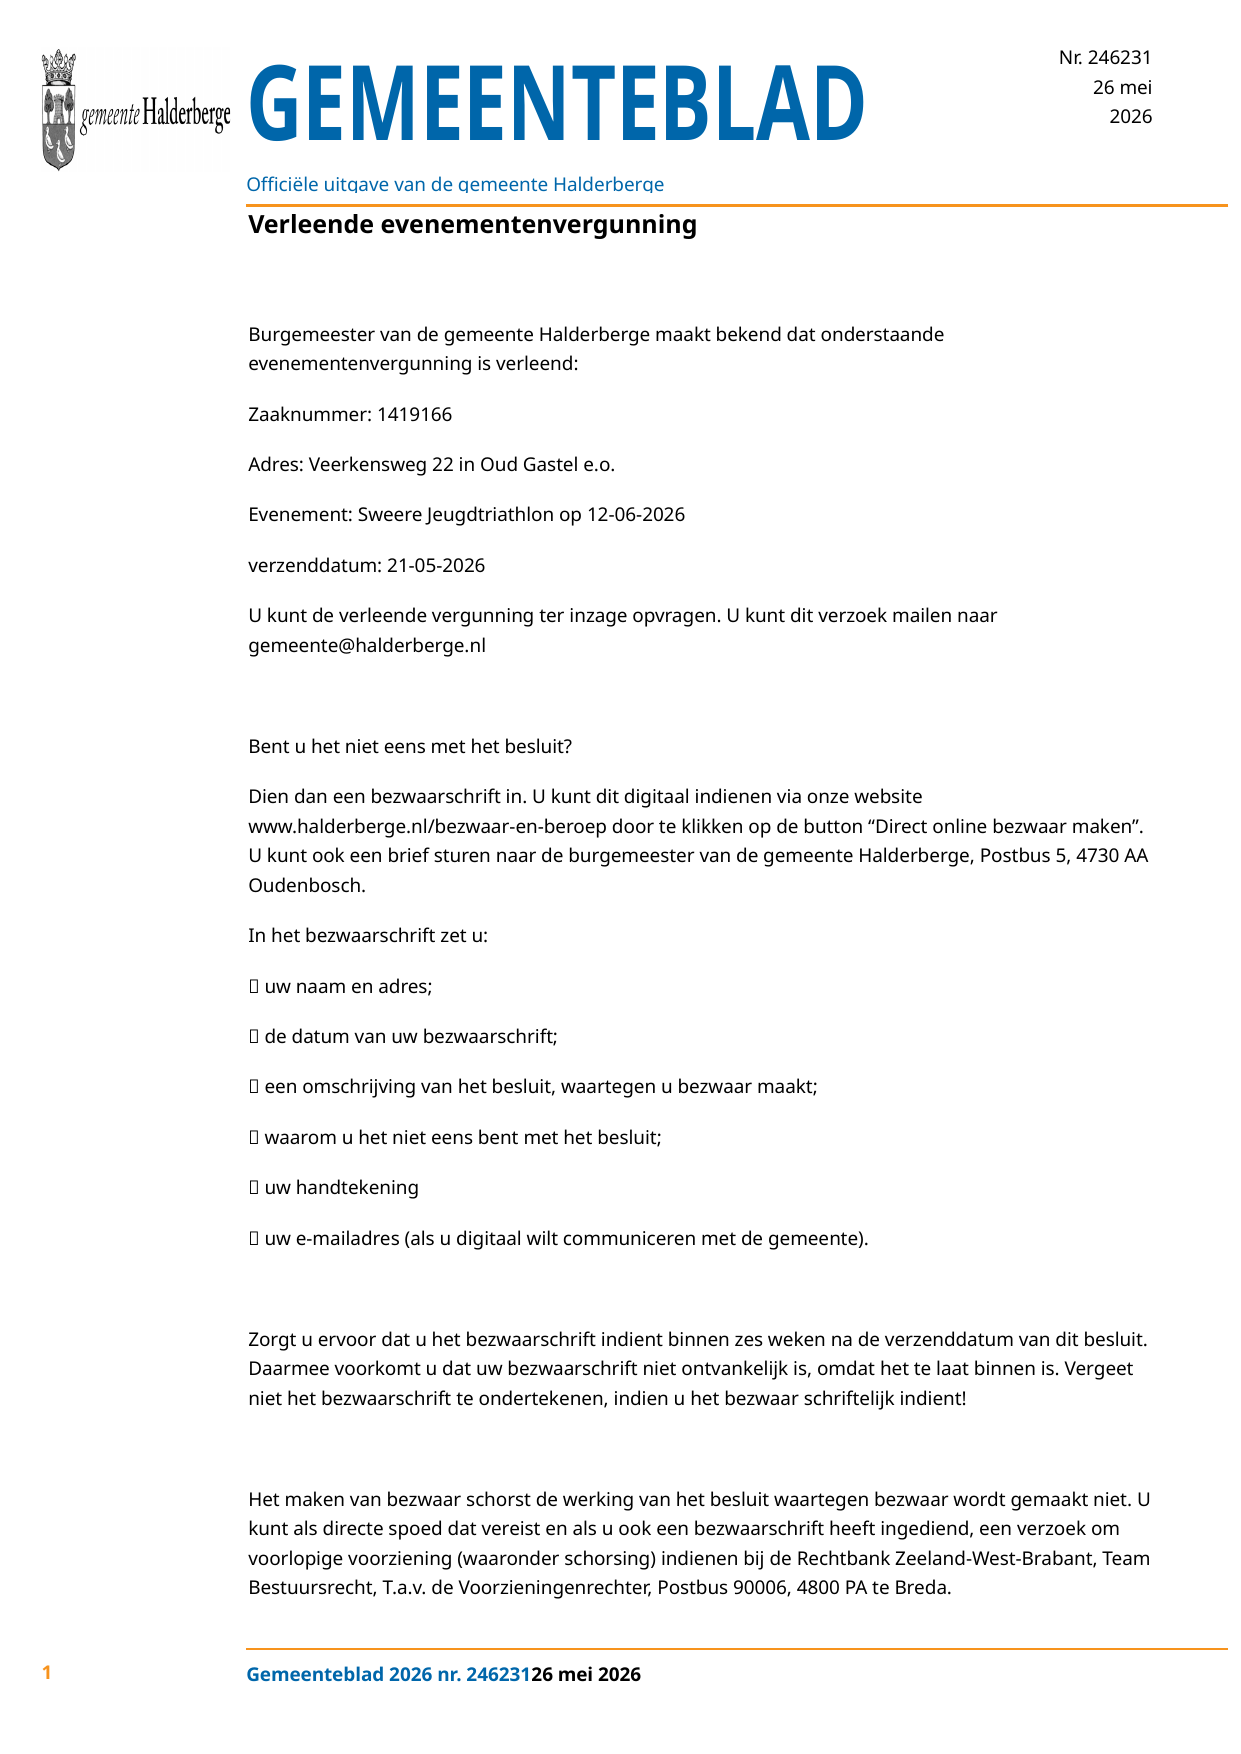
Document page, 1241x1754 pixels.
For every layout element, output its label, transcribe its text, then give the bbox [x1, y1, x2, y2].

text Het maken van bezwaar schorst de werking van het besluit waartegen bezwaar wordt gemaakt niet. U kunt als directe spoed dat vereist en als u ook een bezwaarschrift heeft ingediend, een verzoek om voorlopige voorziening (waaronder schorsing) indienen bij de Rechtbank Zeeland-West-Brabant, Team Bestuursrecht, T.a.v. de Voorzieningenrechter, Postbus 90006, 4800 PA te Breda. [248, 1486, 1152, 1600]
text Evenement: Sweere Jeugdtriathlon op 12-06-2026 [248, 502, 1152, 527]
text verzenddatum: 21-05-2026 [248, 552, 1152, 578]
text  waarom u het niet eens bent met het besluit; [248, 1124, 1152, 1150]
text Burgemeester van de gemeente Halderberge maakt bekend dat onderstaande evenementenvergunning is verleend: [248, 321, 1152, 376]
text Adres: Veerkensweg 22 in Oud Gastel e.o. [248, 451, 1152, 477]
text Bent u het niet eens met het besluit? [248, 733, 1152, 758]
text Zorgt u ervoor dat u het bezwaarschrift indient binnen zes weken na de verzenddatum van dit besluit. Daarmee voorkomt u dat uw bezwaarschrift niet ontvankelijk is, omdat het te laat binnen is. Vergeet niet het bezwaarschrift te ondertekenen, indien u het bezwaar schriftelijk indient! [248, 1326, 1152, 1411]
text  uw handtekening [248, 1174, 1152, 1200]
text  uw naam en adres; [248, 973, 1152, 998]
text Zaaknummer: 1419166 [248, 401, 1152, 426]
text Dien dan een bezwaarschrift in. U kunt dit digitaal indienen via onze website www.halderberge.nl/bezwaar-en-beroep door te klikken op de button “Direct online bezwaar maken”. U kunt ook een brief sturen naar de burgemeester van de gemeente Halderberge, Postbus 5, 4730 AA Oudenbosch. [248, 783, 1152, 898]
text  een omschrijving van het besluit, waartegen u bezwaar maakt; [248, 1074, 1152, 1099]
text U kunt de verleende vergunning ter inzage opvragen. U kunt dit verzoek mailen naar gemeente@halderberge.nl [248, 602, 1152, 658]
text  uw e-mailadres (als u digitaal wilt communiceren met de gemeente). [248, 1225, 1152, 1251]
text  de datum van uw bezwaarschrift; [248, 1023, 1152, 1049]
text Verleende evenementenvergunning [248, 207, 1152, 241]
picture [41, 47, 231, 172]
text In het bezwaarschrift zet u: [248, 922, 1152, 948]
